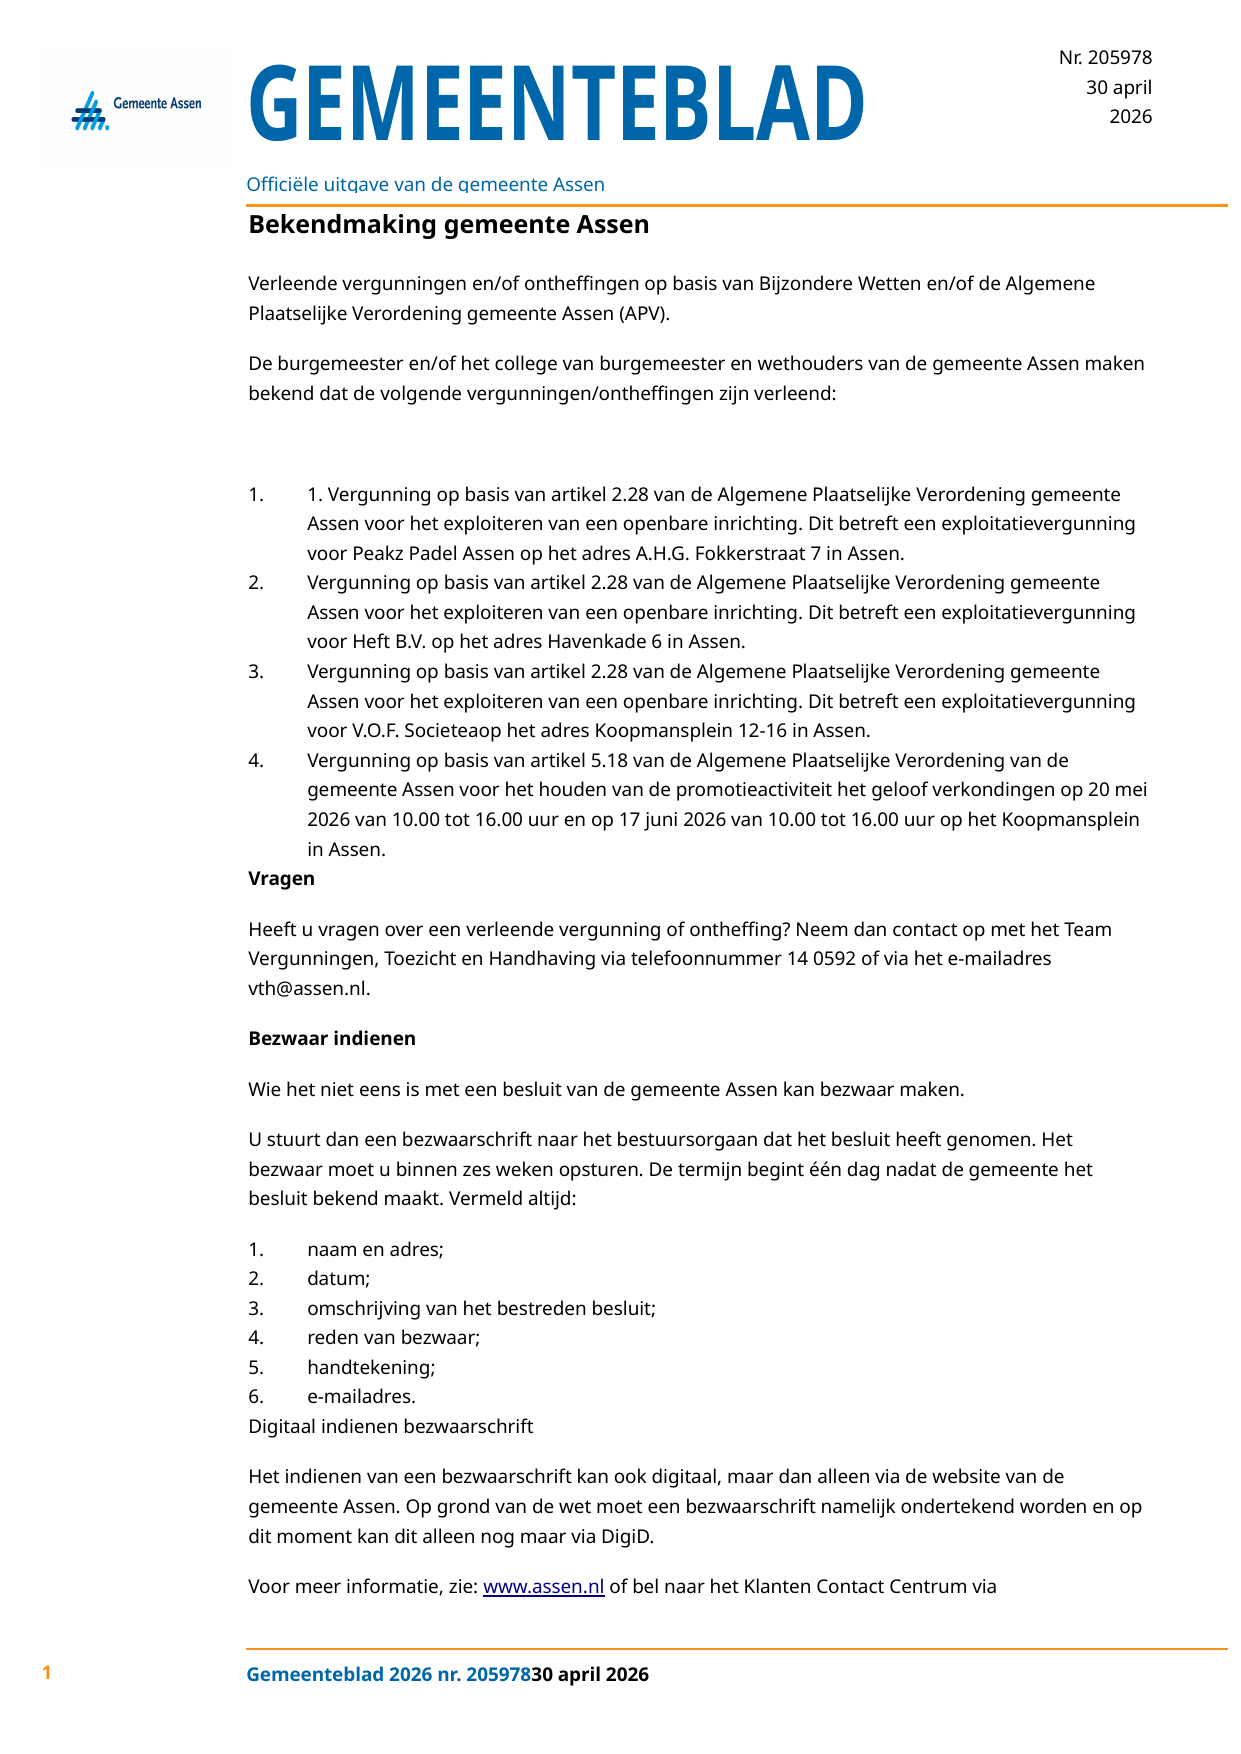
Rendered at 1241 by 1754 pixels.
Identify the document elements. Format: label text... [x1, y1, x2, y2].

text Het indienen van een bezwaarschrift kan ook digitaal, maar dan alleen via de website van de gemeente Assen. Op grond van de wet moet een bezwaarschrift namelijk ondertekend worden en op dit moment kan dit alleen nog maar via DigiD. [248, 1464, 1152, 1548]
text Bezwaar indienen [248, 1025, 1152, 1051]
text Voor meer informatie, zie: www.assen.nl of bel naar het Klanten Contact Centrum via [248, 1573, 1152, 1599]
text Verleende vergunningen en/of ontheffingen op basis van Bijzondere Wetten en/of de Algemene Plaatselijke Verordening gemeente Assen (APV). [248, 270, 1152, 326]
list handtekening; [248, 1354, 1152, 1380]
text Digitaal indienen bezwaarschrift [248, 1413, 1152, 1439]
list omschrijving van het bestreden besluit; [248, 1295, 1152, 1321]
list e-mailadres. [248, 1384, 1152, 1409]
list datum; [248, 1265, 1152, 1291]
list Vergunning op basis van artikel 2.28 van de Algemene Plaatselijke Verordening gemeente Assen voor het exploiteren van een openbare inrichting. Dit betreft een exploitatievergunning voor V.O.F. Societeaop het adres Koopmansplein 12-16 in Assen. [248, 658, 1152, 743]
text Wie het niet eens is met een besluit van de gemeente Assen kan bezwaar maken. [248, 1076, 1152, 1101]
text U stuurt dan een bezwaarschrift naar het bestuursorgaan dat het besluit heeft genomen. Het bezwaar moet u binnen zes weken opsturen. De termijn begint één dag nadat de gemeente het besluit bekend maakt. Vermeld altijd: [248, 1126, 1152, 1211]
list naam en adres; [248, 1236, 1152, 1261]
list reden van bezwaar; [248, 1324, 1152, 1350]
list Vergunning op basis van artikel 5.18 van de Algemene Plaatselijke Verordening van de gemeente Assen voor het houden van de promotieactiviteit het geloof verkondingen op 20 mei 2026 van 10.00 tot 16.00 uur en op 17 juni 2026 van 10.00 tot 16.00 uur op het Koopmansplein in Assen. [248, 747, 1152, 861]
text Heeft u vragen over een verleende vergunning of ontheffing? Neem dan contact op met het Team Vergunningen, Toezicht en Handhaving via telefoonnummer 14 0592 of via het e-mailadres vth@assen.nl. [248, 916, 1152, 1001]
text Bekendmaking gemeente Assen [248, 207, 1152, 241]
list Vergunning op basis van artikel 2.28 van de Algemene Plaatselijke Verordening gemeente Assen voor het exploiteren van een openbare inrichting. Dit betreft een exploitatievergunning voor Heft B.V. op het adres Havenkade 6 in Assen. [248, 569, 1152, 654]
text De burgemeester en/of het college van burgemeester en wethouders van de gemeente Assen maken bekend dat de volgende vergunningen/ontheffingen zijn verleend: [248, 350, 1152, 406]
list 1. Vergunning op basis van artikel 2.28 van de Algemene Plaatselijke Verordening gemeente Assen voor het exploiteren van een openbare inrichting. Dit betreft een exploitatievergunning voor Peakz Padel Assen op het adres A.H.G. Fokkerstraat 7 in Assen. [248, 481, 1152, 566]
picture [41, 47, 231, 172]
text Vragen [248, 865, 1152, 891]
